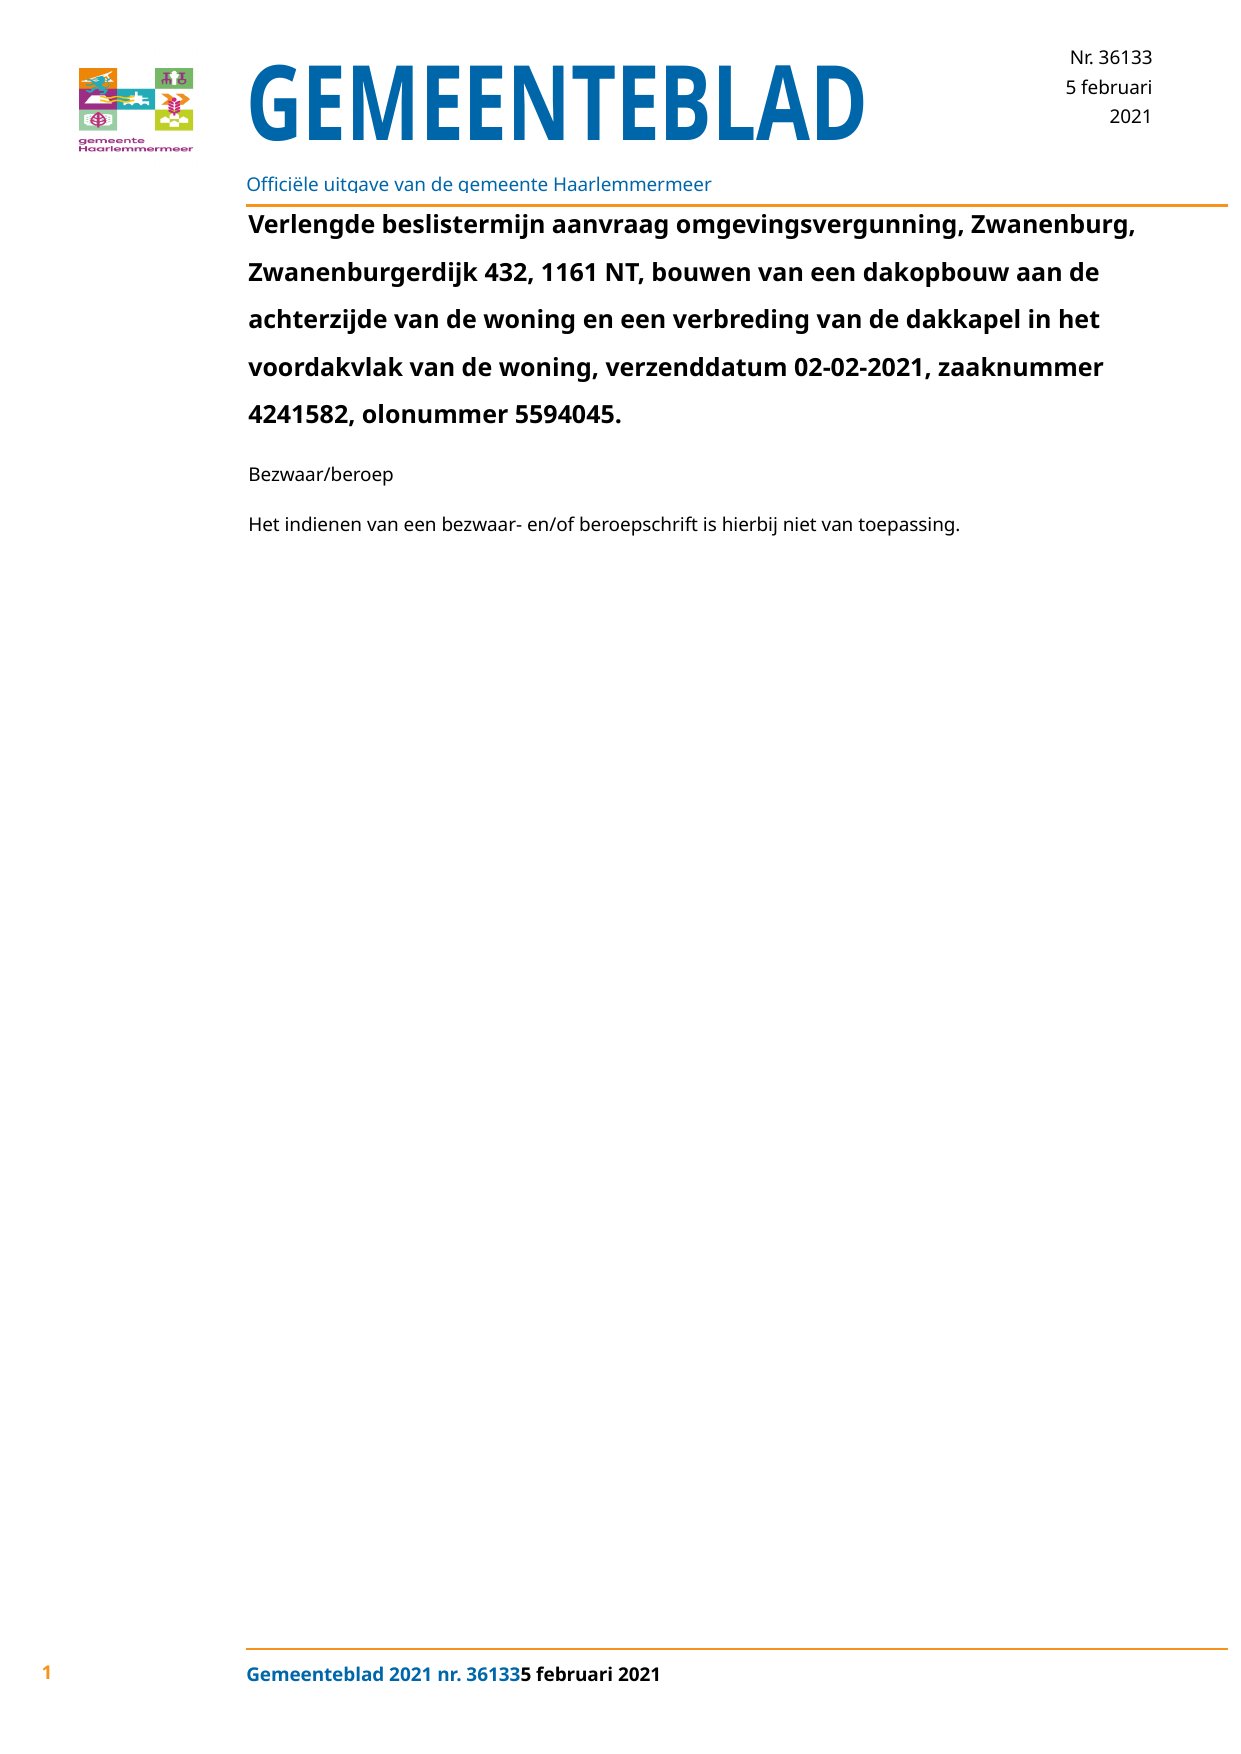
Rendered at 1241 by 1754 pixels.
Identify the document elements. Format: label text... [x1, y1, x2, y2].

picture [41, 47, 231, 172]
text Verlengde beslistermijn aanvraag omgevingsvergunning, Zwanenburg, Zwanenburgerdijk 432, 1161 NT, bouwen van een dakopbouw aan de achterzijde van de woning en een verbreding van de dakkapel in het voordakvlak van de woning, verzenddatum 02-02-2021, zaaknummer 4241582, olonummer 5594045. [248, 207, 1152, 431]
text Bezwaar/beroep [248, 461, 1152, 486]
text Het indienen van een bezwaar- en/of beroepschrift is hierbij niet van toepassing. [248, 511, 1152, 537]
